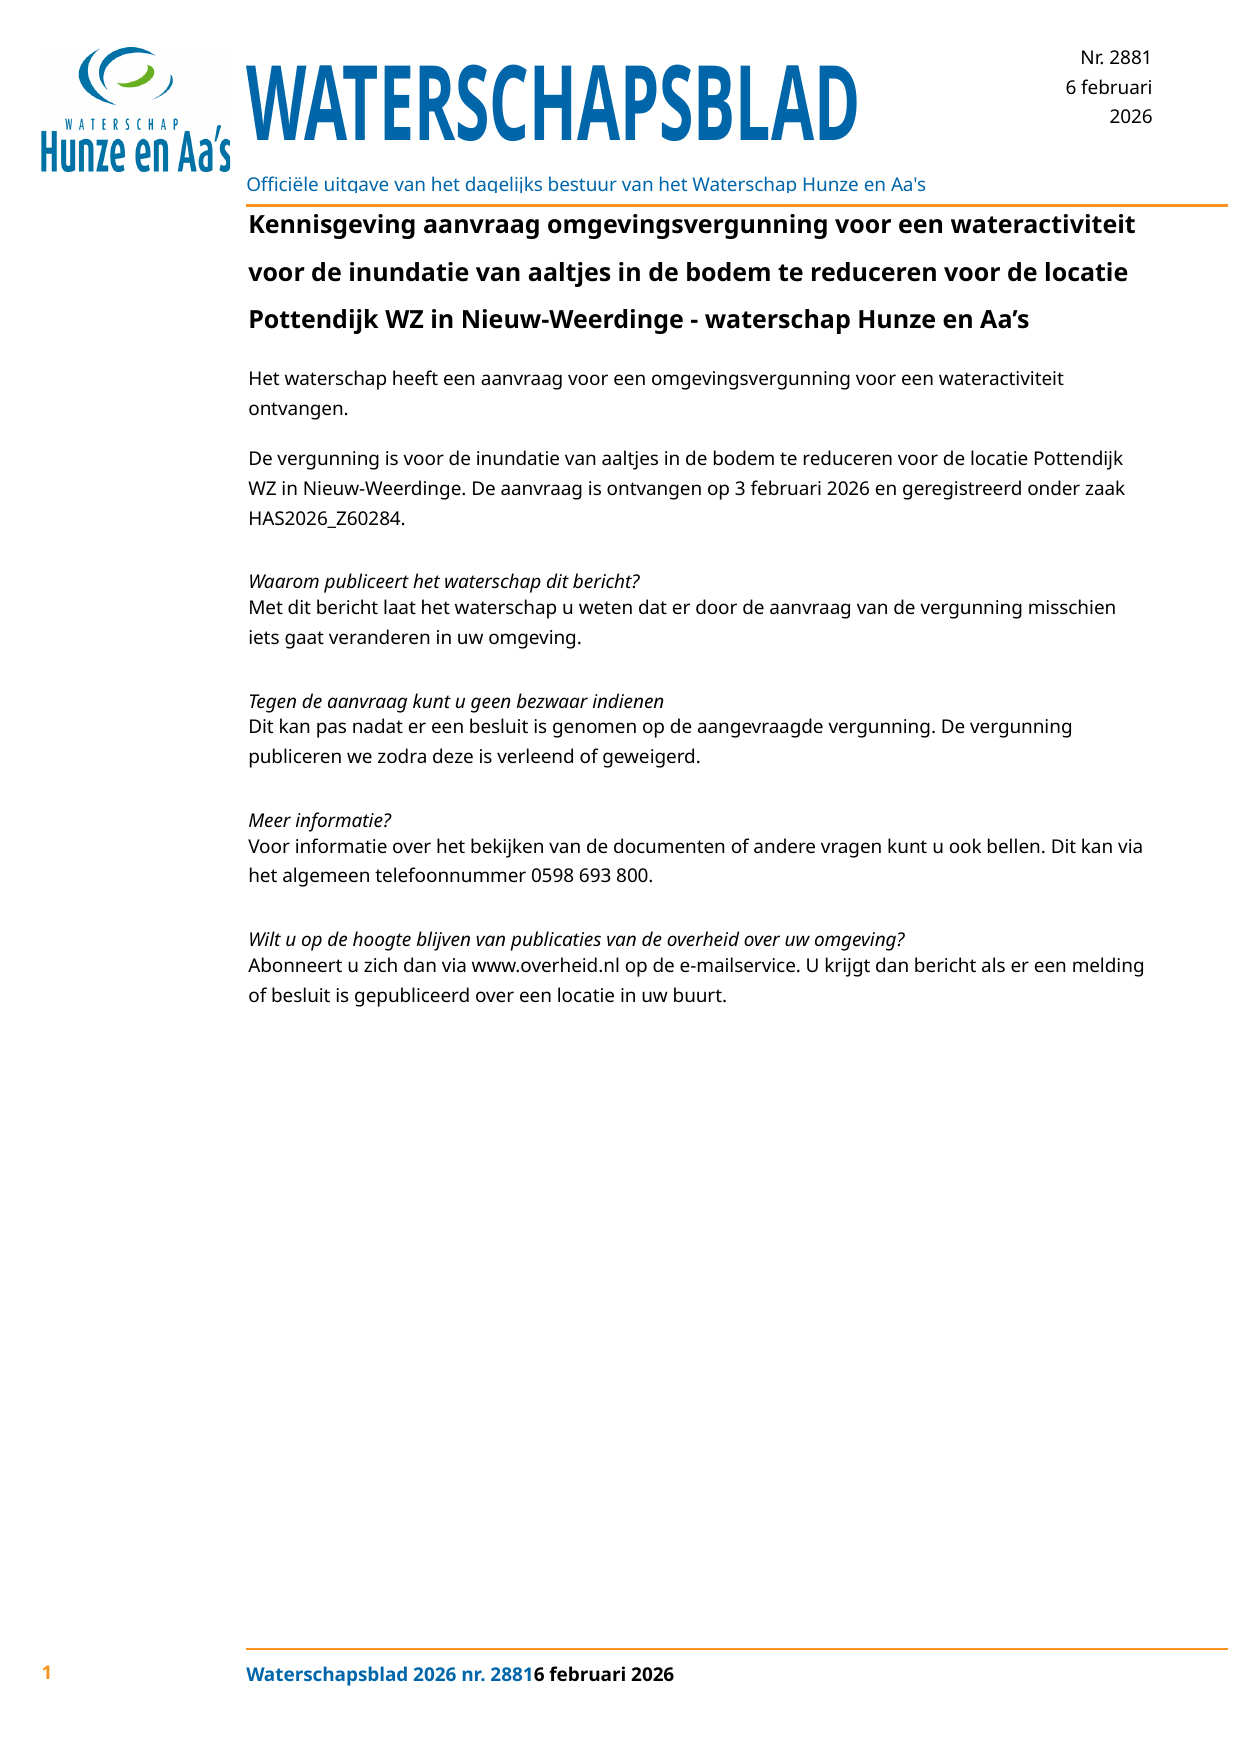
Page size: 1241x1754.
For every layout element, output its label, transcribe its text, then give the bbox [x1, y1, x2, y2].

text Abonneert u zich dan via www.overheid.nl op de e-mailservice. U krijgt dan bericht als er een melding of besluit is gepubliceerd over een locatie in uw buurt. [248, 952, 1152, 1007]
text De vergunning is voor de inundatie van aaltjes in de bodem te reduceren voor de locatie Pottendijk WZ in Nieuw-Weerdinge. De aanvraag is ontvangen op 3 februari 2026 en geregistreerd onder zaak HAS2026_Z60284. [248, 446, 1152, 530]
text Met dit bericht laat het waterschap u weten dat er door de aanvraag van de vergunning misschien iets gaat veranderen in uw omgeving. [248, 594, 1152, 650]
picture [226, 145, 231, 156]
text Voor informatie over het bekijken van de documenten of andere vragen kunt u ook bellen. Dit kan via het algemeen telefoonnummer 0598 693 800. [248, 833, 1152, 888]
text Het waterschap heeft een aanvraag voor een omgevingsvergunning voor een wateractiviteit ontvangen. [248, 366, 1152, 421]
text Tegen de aanvraag kunt u geen bezwaar indienen [248, 688, 1152, 714]
text Waarom publiceert het waterschap dit bericht? [248, 569, 1152, 594]
text Wilt u op de hoogte blijven van publicaties van de overheid over uw omgeving? [248, 926, 1152, 952]
picture [41, 47, 231, 172]
picture [183, 163, 191, 172]
text Dit kan pas nadat er een besluit is genomen op de aangevraagde vergunning. De vergunning publiceren we zodra deze is verleend of geweigerd. [248, 714, 1152, 769]
picture [47, 154, 51, 172]
text Meer informatie? [248, 807, 1152, 833]
text Kennisgeving aanvraag omgevingsvergunning voor een wateractiviteit voor de inundatie van aaltjes in de bodem te reduceren voor de locatie Pottendijk WZ in Nieuw-Weerdinge - waterschap Hunze en Aa’s [248, 207, 1152, 336]
